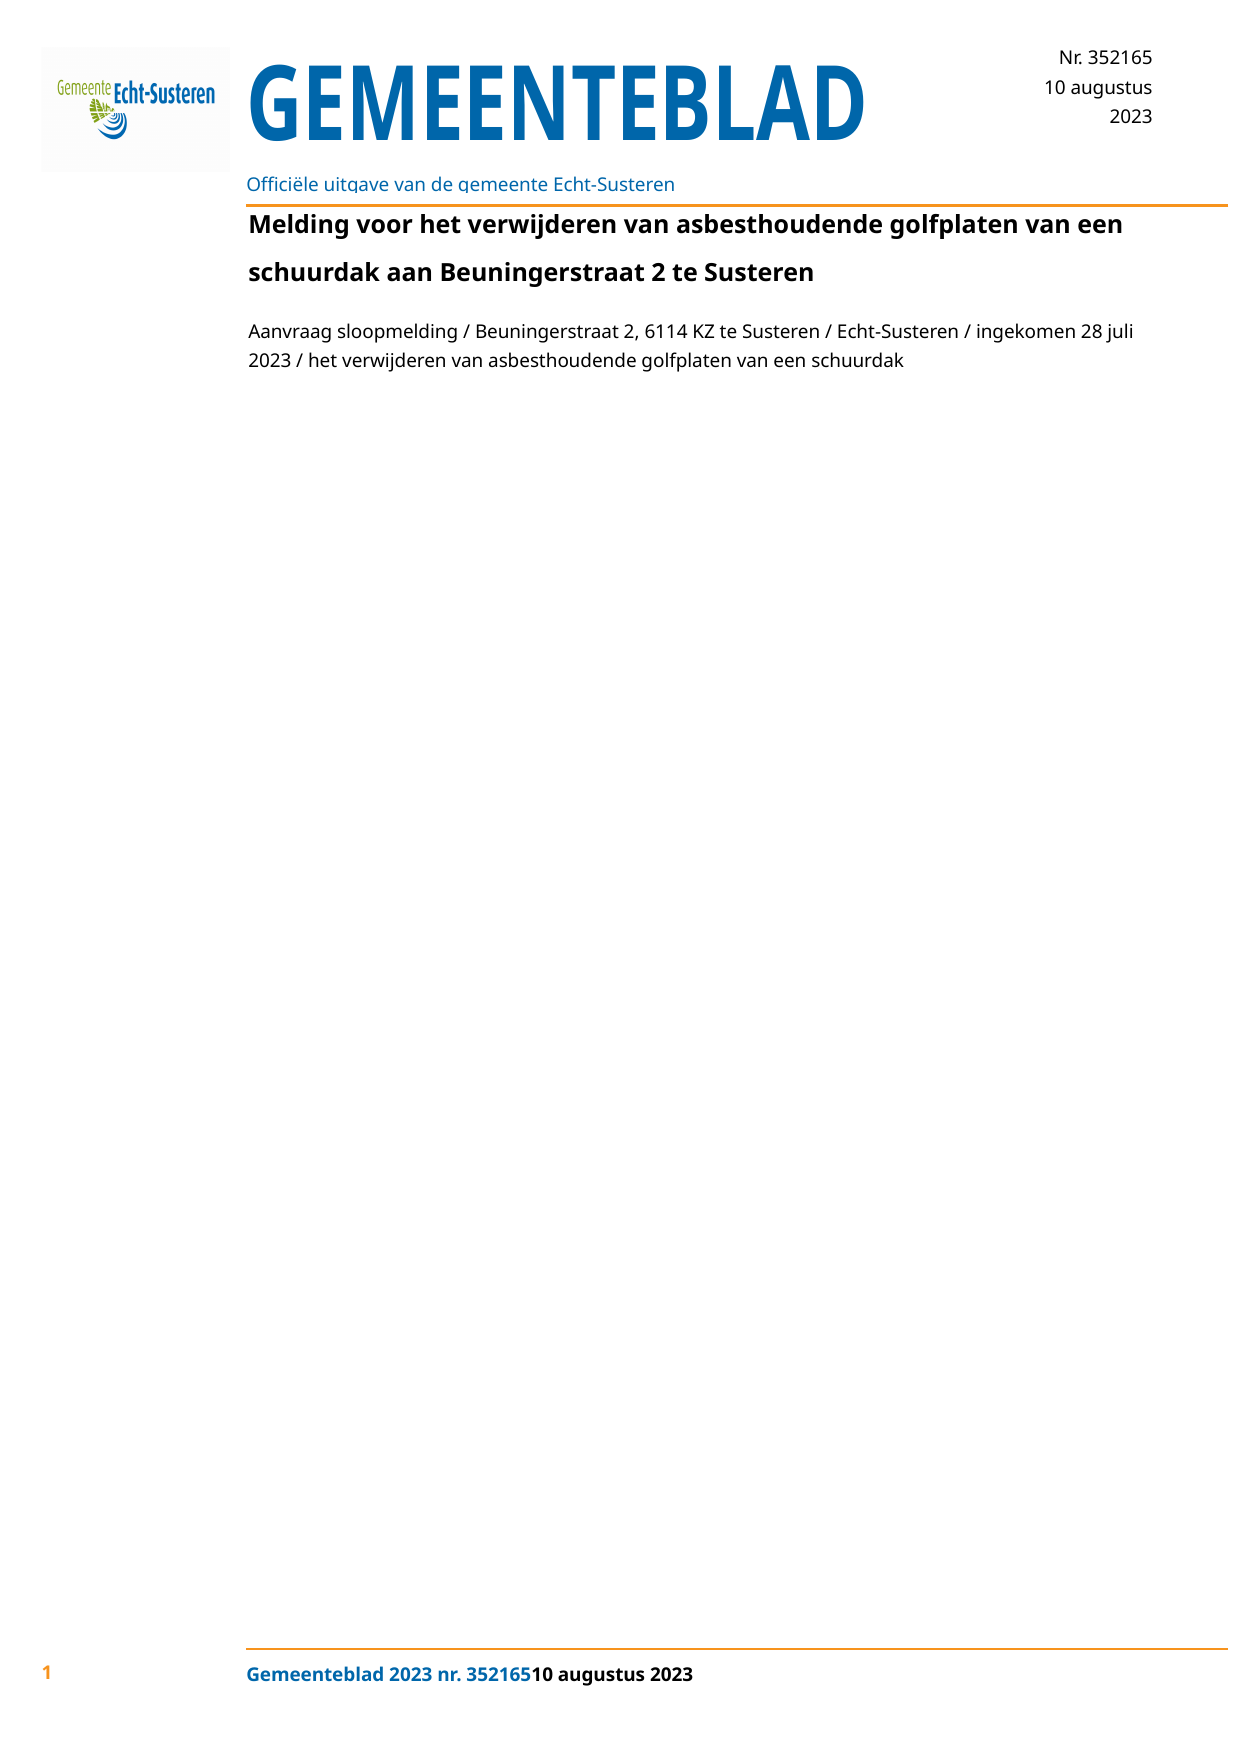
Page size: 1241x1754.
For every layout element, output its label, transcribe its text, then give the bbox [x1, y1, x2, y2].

text Melding voor het verwijderen van asbesthoudende golfplaten van een schuurdak aan Beuningerstraat 2 te Susteren [248, 207, 1152, 288]
picture [41, 47, 231, 172]
text Aanvraag sloopmelding / Beuningerstraat 2, 6114 KZ te Susteren / Echt-Susteren / ingekomen 28 juli 2023 / het verwijderen van asbesthoudende golfplaten van een schuurdak [248, 318, 1152, 373]
